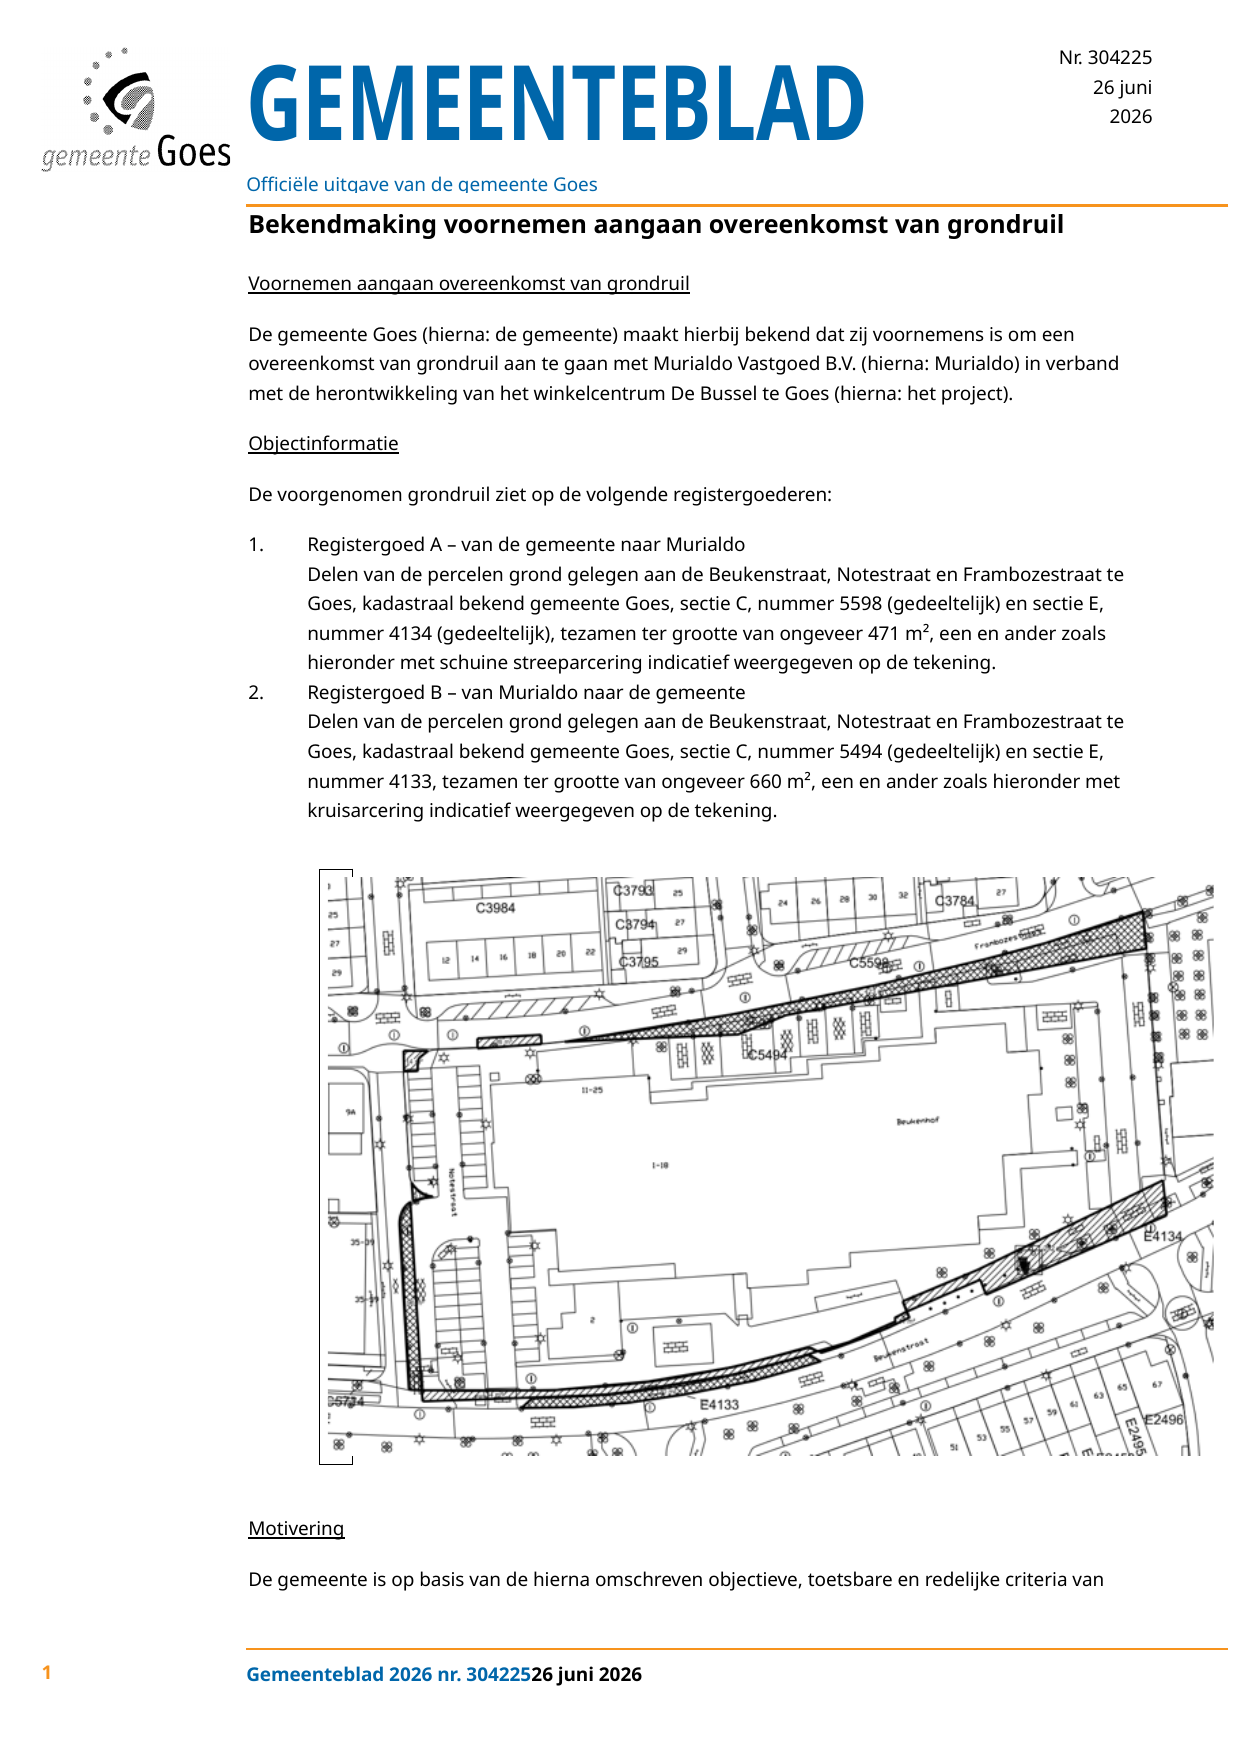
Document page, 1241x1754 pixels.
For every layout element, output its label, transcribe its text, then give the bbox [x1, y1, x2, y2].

list Delen van de percelen grond gelegen aan de Beukenstraat, Notestraat en Frambozestraat te Goes, kadastraal bekend gemeente Goes, sectie C, nummer 5598 (gedeeltelijk) en sectie E, nummer 4134 (gedeeltelijk), tezamen ter grootte van ongeveer 471 m², een en ander zoals hieronder met schuine streeparcering indicatief weergegeven op de tekening. [248, 561, 1152, 675]
text Motivering [248, 1515, 1152, 1541]
list Delen van de percelen grond gelegen aan de Beukenstraat, Notestraat en Frambozestraat te Goes, kadastraal bekend gemeente Goes, sectie C, nummer 5494 (gedeeltelijk) en sectie E, nummer 4133, tezamen ter grootte van ongeveer 660 m², een en ander zoals hieronder met kruisarcering indicatief weergegeven op de tekening. [248, 709, 1152, 823]
list Registergoed A – van de gemeente naar Murialdo [248, 531, 1152, 557]
text De gemeente Goes (hierna: de gemeente) maakt hierbij bekend dat zij voornemens is om een overeenkomst van grondruil aan te gaan met Murialdo Vastgoed B.V. (hierna: Murialdo) in verband met de herontwikkeling van het winkelcentrum De Bussel te Goes (hierna: het project). [248, 321, 1152, 406]
picture [41, 47, 231, 172]
picture [327, 877, 1214, 1456]
list Registergoed B – van Murialdo naar de gemeente [248, 679, 1152, 705]
text Objectinformatie [248, 430, 1152, 456]
text Bekendmaking voornemen aangaan overeenkomst van grondruil [248, 207, 1152, 241]
text De gemeente is op basis van de hierna omschreven objectieve, toetsbare en redelijke criteria van [248, 1566, 1152, 1592]
text De voorgenomen grondruil ziet op de volgende registergoederen: [248, 481, 1152, 506]
text Voornemen aangaan overeenkomst van grondruil [248, 270, 1152, 296]
